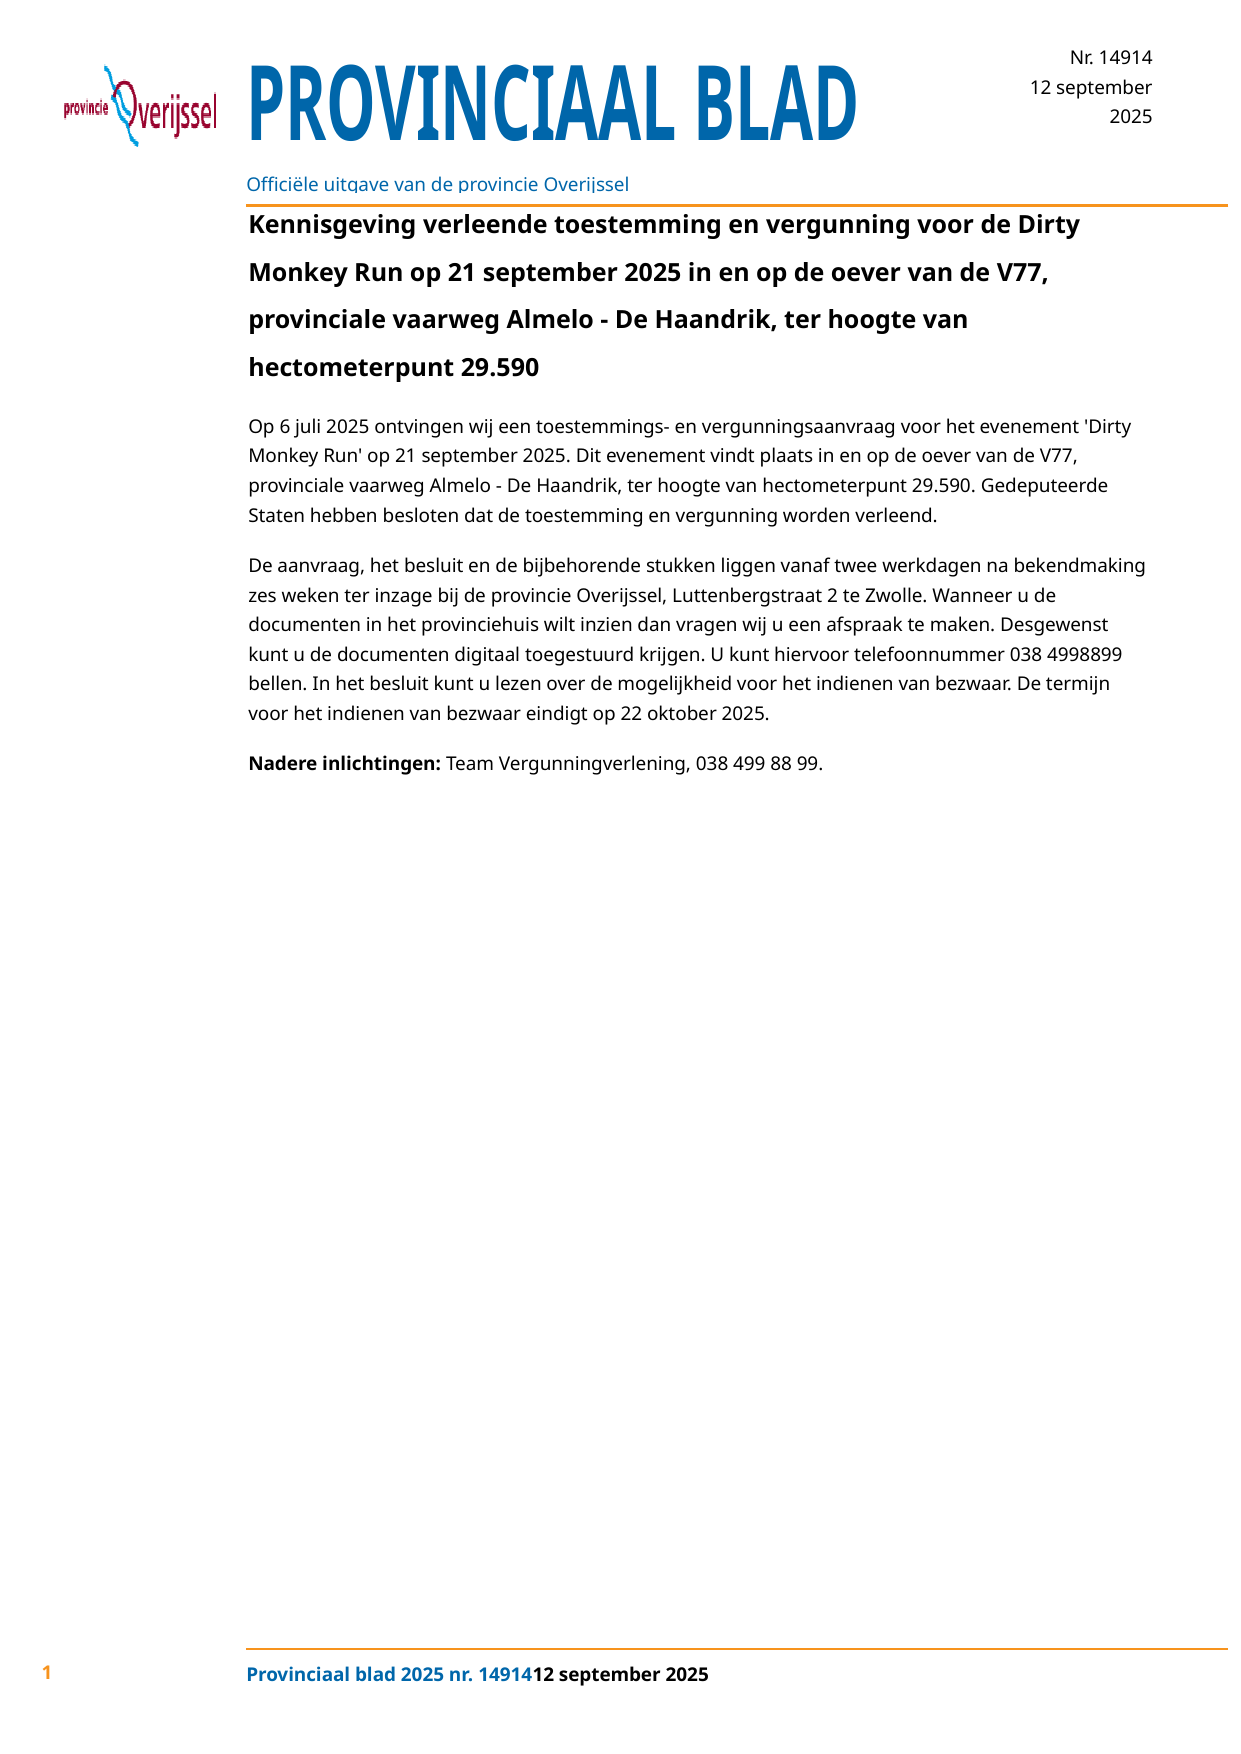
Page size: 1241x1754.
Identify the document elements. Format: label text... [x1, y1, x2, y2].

text Kennisgeving verleende toestemming en vergunning voor de Dirty Monkey Run op 21 september 2025 in en op de oever van de V77, provinciale vaarweg Almelo - De Haandrik, ter hoogte van hectometerpunt 29.590 [248, 207, 1152, 384]
text Op 6 juli 2025 ontvingen wij een toestemmings- en vergunningsaanvraag voor het evenement 'Dirty Monkey Run' op 21 september 2025. Dit evenement vindt plaats in en op de oever van de V77, provinciale vaarweg Almelo - De Haandrik, ter hoogte van hectometerpunt 29.590. Gedeputeerde Staten hebben besloten dat de toestemming en vergunning worden verleend. [248, 413, 1152, 528]
picture [41, 47, 231, 172]
text Nadere inlichtingen: Team Vergunningverlening, 038 499 88 99. [248, 751, 1152, 776]
text De aanvraag, het besluit en de bijbehorende stukken liggen vanaf twee werkdagen na bekendmaking zes weken ter inzage bij de provincie Overijssel, Luttenbergstraat 2 te Zwolle. Wanneer u de documenten in het provinciehuis wilt inzien dan vragen wij u een afspraak te maken. Desgewenst kunt u de documenten digitaal toegestuurd krijgen. U kunt hiervoor telefoonnummer 038 4998899 bellen. In het besluit kunt u lezen over de mogelijkheid voor het indienen van bezwaar. De termijn voor het indienen van bezwaar eindigt op 22 oktober 2025. [248, 552, 1152, 726]
